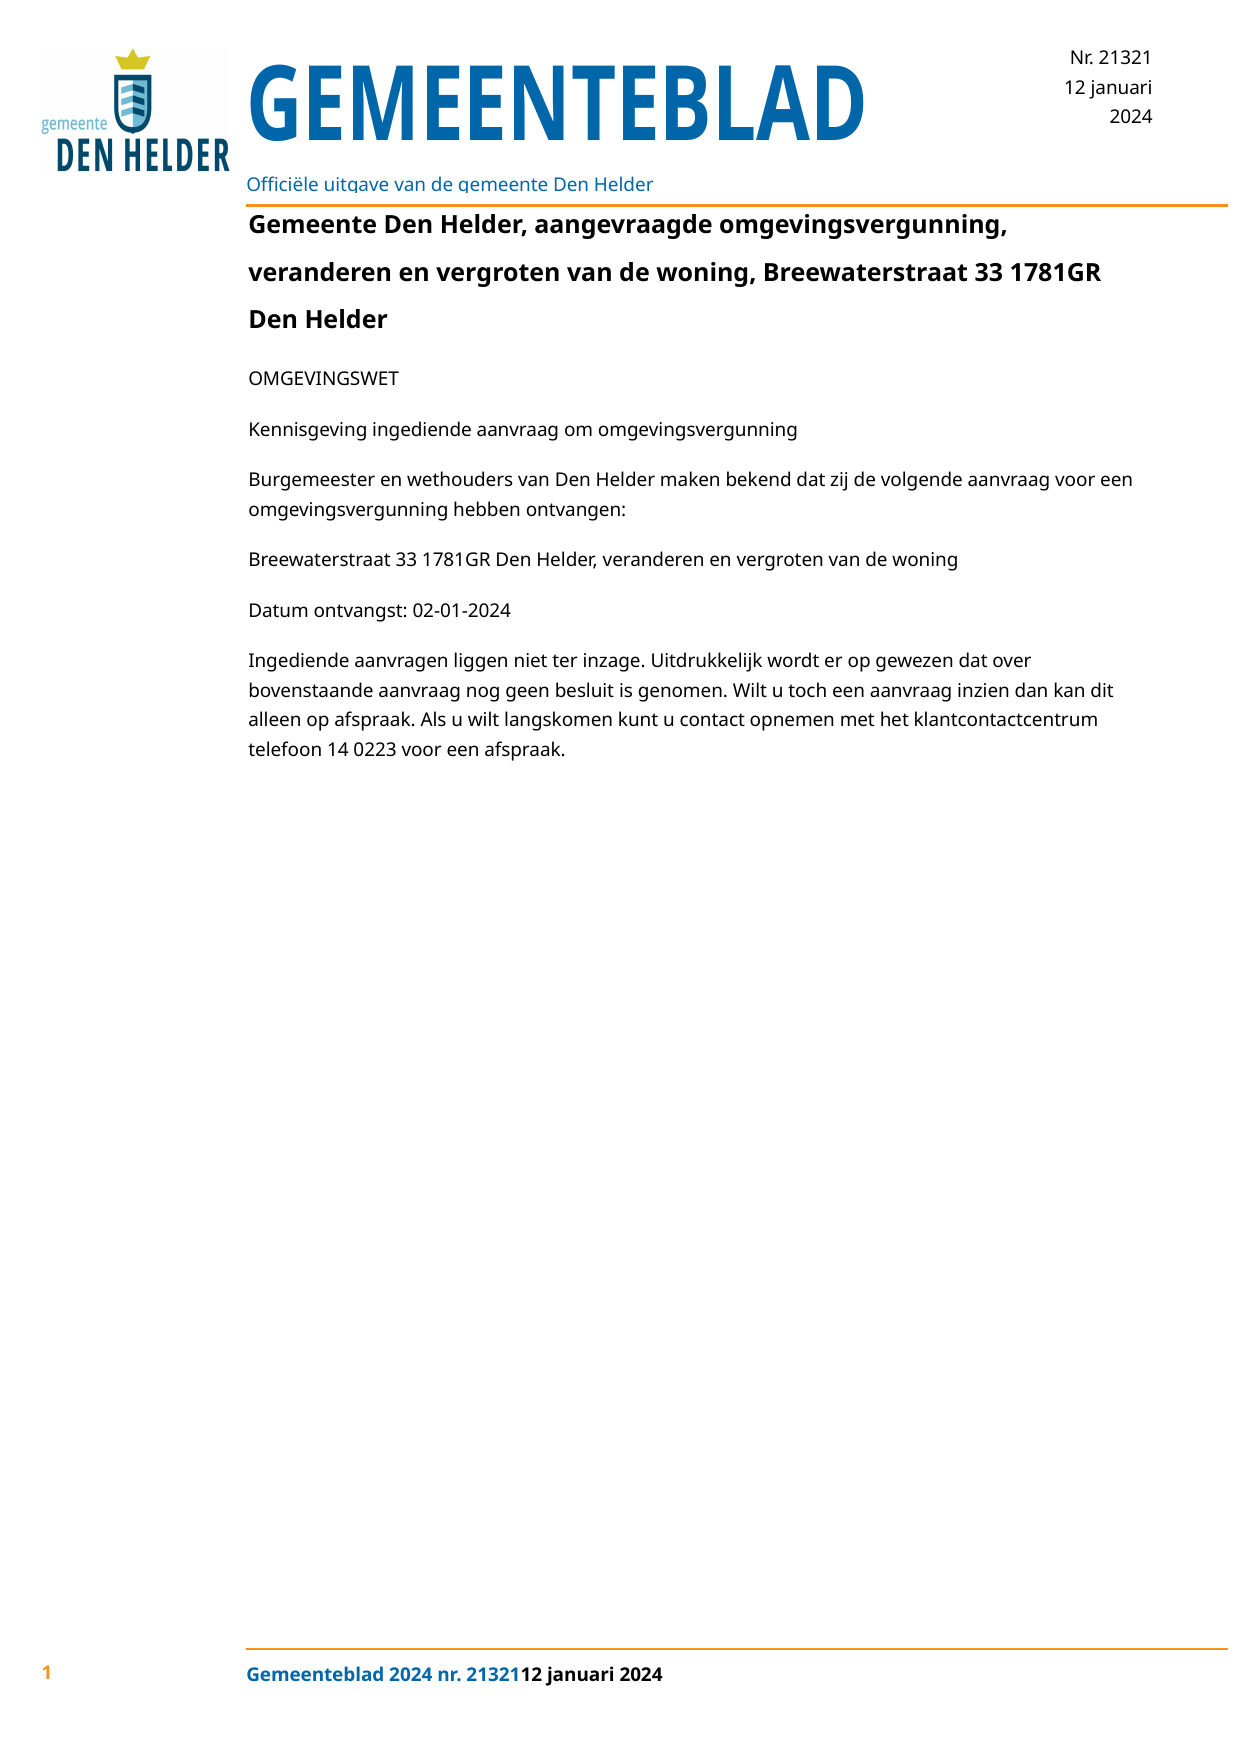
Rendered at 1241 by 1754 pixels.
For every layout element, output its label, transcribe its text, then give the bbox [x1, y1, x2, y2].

text Breewaterstraat 33 1781GR Den Helder, veranderen en vergroten van de woning [248, 546, 1152, 572]
text OMGEVINGSWET [248, 366, 1152, 391]
text Gemeente Den Helder, aangevraagde omgevingsvergunning, veranderen en vergroten van de woning, Breewaterstraat 33 1781GR Den Helder [248, 207, 1152, 336]
picture [63, 144, 68, 165]
picture [182, 144, 187, 165]
picture [100, 154, 106, 172]
text Burgemeester en wethouders van Den Helder maken bekend dat zij de volgende aanvraag voor een omgevingsvergunning hebben ontvangen: [248, 466, 1152, 522]
text Kennisgeving ingediende aanvraag om omgevingsvergunning [248, 416, 1152, 442]
text Datum ontvangst: 02-01-2024 [248, 597, 1152, 622]
picture [41, 47, 231, 172]
picture [220, 160, 224, 172]
text Ingediende aanvragen liggen niet ter inzage. Uitdrukkelijk wordt er op gewezen dat over bovenstaande aanvraag nog geen besluit is genomen. Wilt u toch een aanvraag inzien dan kan dit alleen op afspraak. Als u wilt langskomen kunt u contact opnemen met het klantcontactcentrum telefoon 14 0223 voor een afspraak. [248, 647, 1152, 762]
picture [130, 157, 135, 172]
